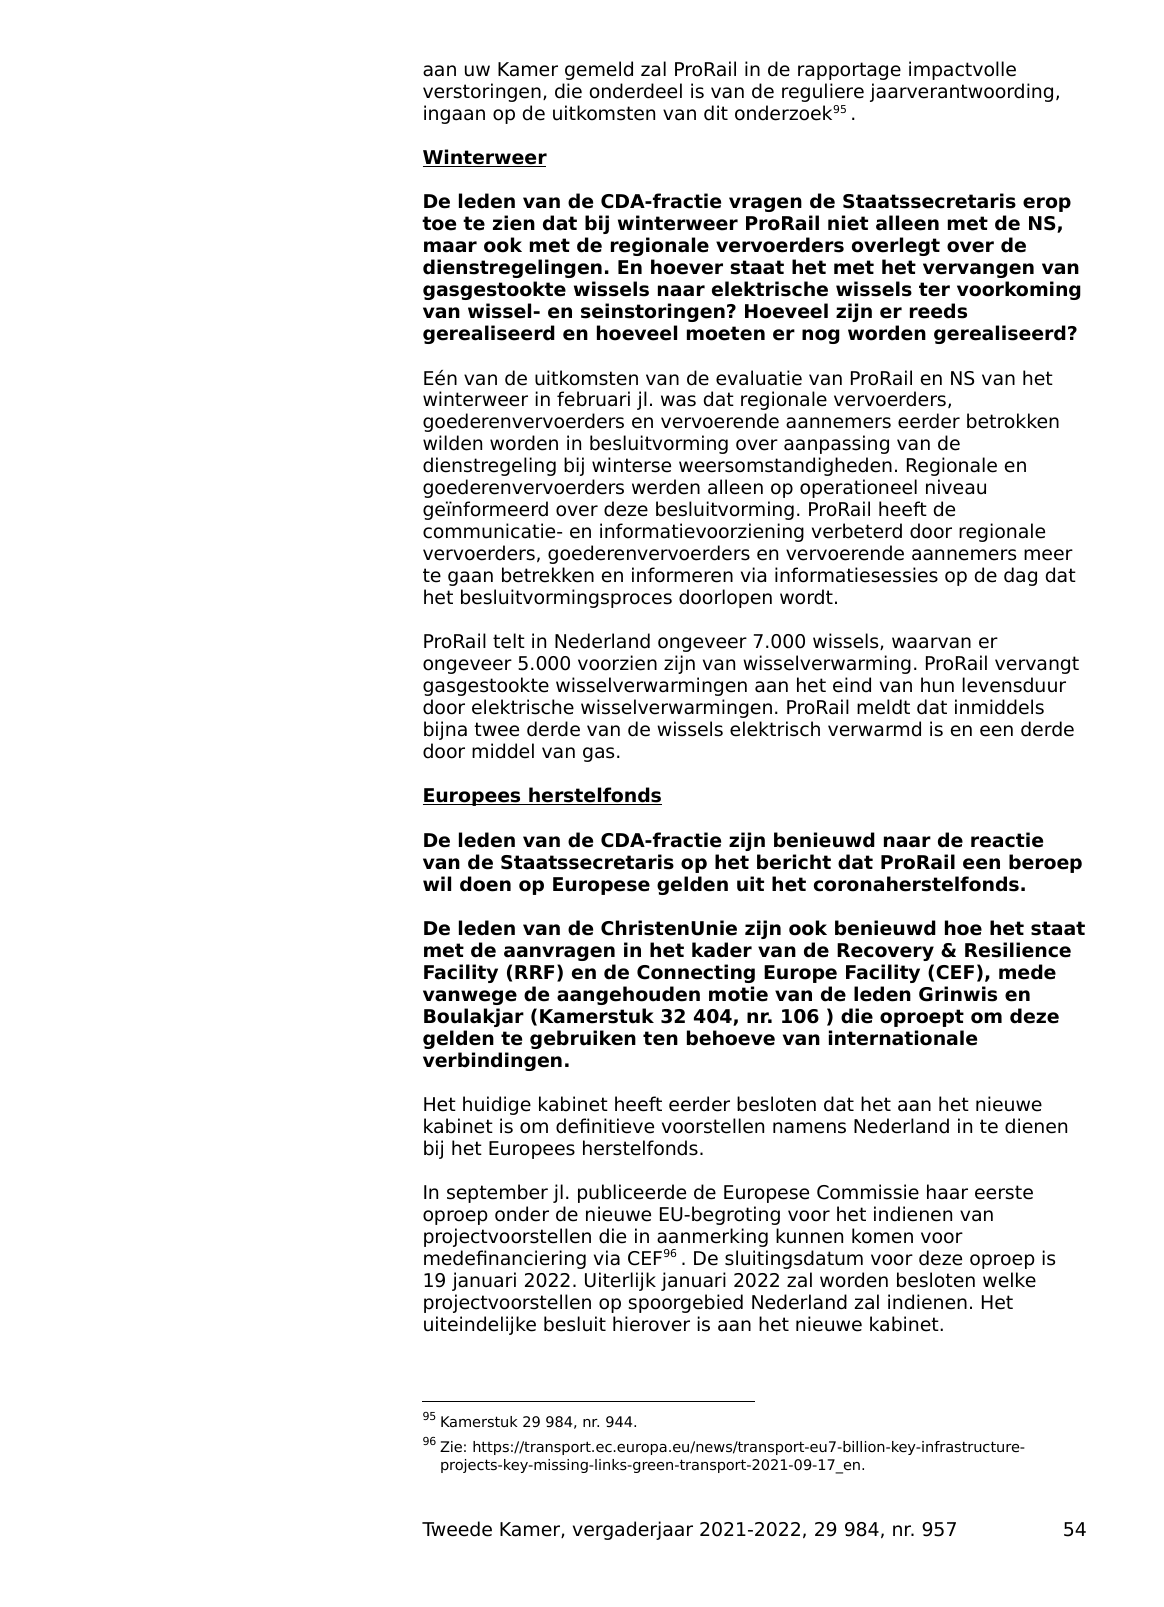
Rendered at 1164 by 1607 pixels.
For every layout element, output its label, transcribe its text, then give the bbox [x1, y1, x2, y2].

text De leden van de CDA-fractie zijn benieuwd naar de reactie van de Staatssecretaris op het bericht dat ProRail een beroep wil doen op Europese gelden uit het coronaherstelfonds. [422, 829, 1087, 896]
subtitle Europees herstelfonds [422, 785, 1087, 807]
text aan uw Kamer gemeld zal ProRail in de rapportage impactvolle verstoringen, die onderdeel is van de reguliere jaarverantwoording, ingaan op de uitkomsten van dit onderzoek. [422, 59, 1087, 125]
text Zie: https://transport.ec.europa.eu/news/transport-eu7-billion-key-infrastructure-projects-key-missing-links-green-transport-2021-09-17_en. [422, 1435, 1087, 1474]
text Het huidige kabinet heeft eerder besloten dat het aan het nieuwe kabinet is om definitieve voorstellen namens Nederland in te dienen bij het Europees herstelfonds. [422, 1094, 1087, 1160]
text Kamerstuk 29 984, nr. 944. [422, 1410, 1087, 1432]
text Eén van de uitkomsten van de evaluatie van ProRail en NS van het winterweer in februari jl. was dat regionale vervoerders, goederenvervoerders en vervoerende aannemers eerder betrokken wilden worden in besluitvorming over aanpassing van de dienstregeling bij winterse weersomstandigheden. Regionale en goederenvervoerders werden alleen op operationeel niveau geïnformeerd over deze besluitvorming. ProRail heeft de communicatie- en informatievoorziening verbeterd door regionale vervoerders, goederenvervoerders en vervoerende aannemers meer te gaan betrekken en informeren via informatiesessies op de dag dat het besluitvormingsproces doorlopen wordt. [422, 367, 1087, 609]
text In september jl. publiceerde de Europese Commissie haar eerste oproep onder de nieuwe EU-begroting voor het indienen van projectvoorstellen die in aanmerking kunnen komen voor medefinanciering via CEF. De sluitingsdatum voor deze oproep is 19 januari 2022. Uiterlijk januari 2022 zal worden besloten welke projectvoorstellen op spoorgebied Nederland zal indienen. Het uiteindelijke besluit hierover is aan het nieuwe kabinet. [422, 1182, 1087, 1336]
subtitle Winterweer [422, 147, 1087, 169]
text De leden van de ChristenUnie zijn ook benieuwd hoe het staat met de aanvragen in het kader van de Recovery & Resilience Facility (RRF) en de Connecting Europe Facility (CEF), mede vanwege de aangehouden motie van de leden Grinwis en Boulakjar (Kamerstuk 32 404, nr. 106 ) die oproept om deze gelden te gebruiken ten behoeve van internationale verbindingen. [422, 918, 1087, 1072]
text De leden van de CDA-fractie vragen de Staatssecretaris erop toe te zien dat bij winterweer ProRail niet alleen met de NS, maar ook met de regionale vervoerders overlegt over de dienstregelingen. En hoever staat het met het vervangen van gasgestookte wissels naar elektrische wissels ter voorkoming van wissel- en seinstoringen? Hoeveel zijn er reeds gerealiseerd en hoeveel moeten er nog worden gerealiseerd? [422, 191, 1087, 345]
text ProRail telt in Nederland ongeveer 7.000 wissels, waarvan er ongeveer 5.000 voorzien zijn van wisselverwarming. ProRail vervangt gasgestookte wisselverwarmingen aan het eind van hun levensduur door elektrische wisselverwarmingen. ProRail meldt dat inmiddels bijna twee derde van de wissels elektrisch verwarmd is en een derde door middel van gas. [422, 631, 1087, 763]
